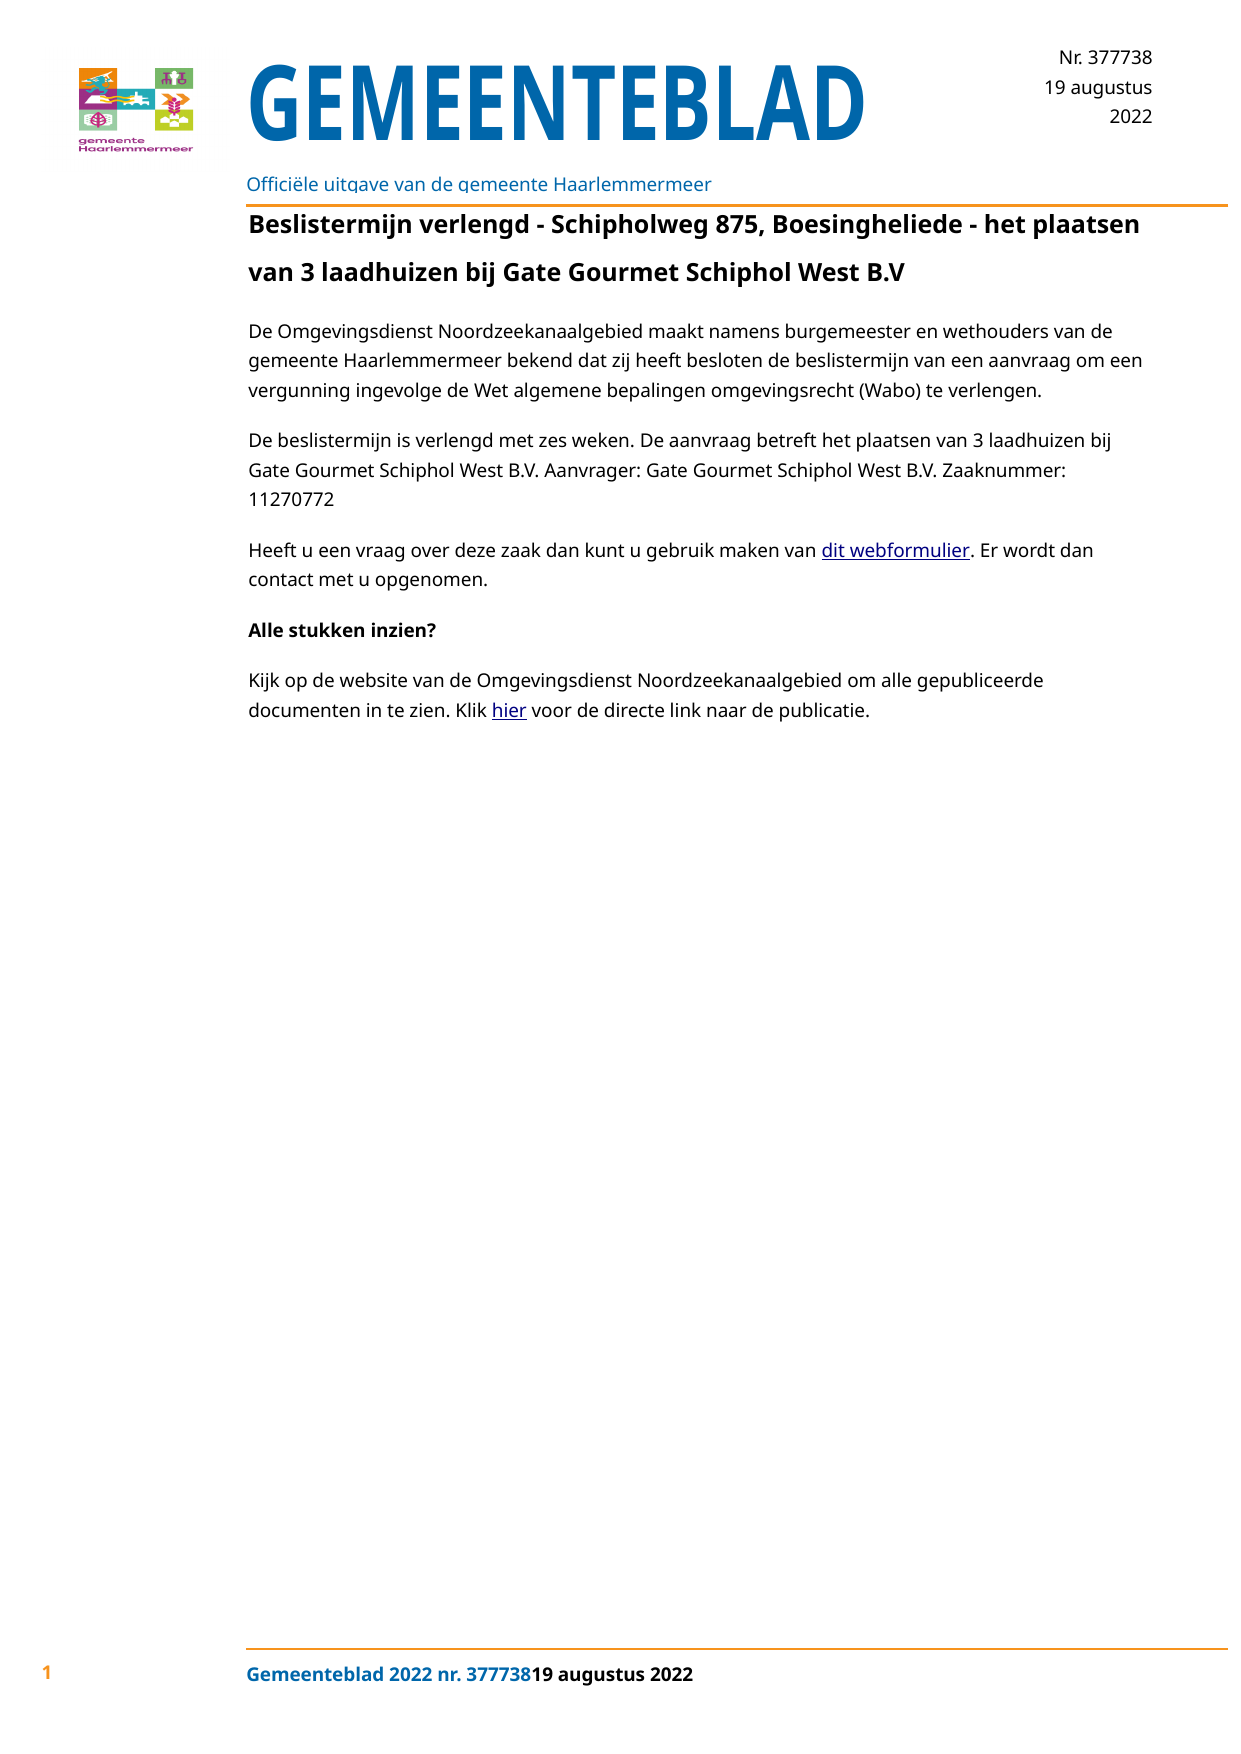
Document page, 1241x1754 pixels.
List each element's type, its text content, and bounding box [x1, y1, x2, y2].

text Beslistermijn verlengd - Schipholweg 875, Boesingheliede - het plaatsen van 3 laadhuizen bij Gate Gourmet Schiphol West B.V [248, 207, 1152, 288]
text Heeft u een vraag over deze zaak dan kunt u gebruik maken van dit webformulier. Er wordt dan contact met u opgenomen. [248, 537, 1152, 592]
picture [41, 47, 231, 172]
text Kijk op de website van de Omgevingsdienst Noordzeekanaalgebied om alle gepubliceerde documenten in te zien. Klik hier voor de directe link naar de publicatie. [248, 667, 1152, 723]
text De Omgevingsdienst Noordzeekanaalgebied maakt namens burgemeester en wethouders van de gemeente Haarlemmermeer bekend dat zij heeft besloten de beslistermijn van een aanvraag om een vergunning ingevolge de Wet algemene bepalingen omgevingsrecht (Wabo) te verlengen. [248, 318, 1152, 403]
text Alle stukken inzien? [248, 617, 1152, 643]
text De beslistermijn is verlengd met zes weken. De aanvraag betreft het plaatsen van 3 laadhuizen bij Gate Gourmet Schiphol West B.V. Aanvrager: Gate Gourmet Schiphol West B.V. Zaaknummer: 11270772 [248, 427, 1152, 512]
